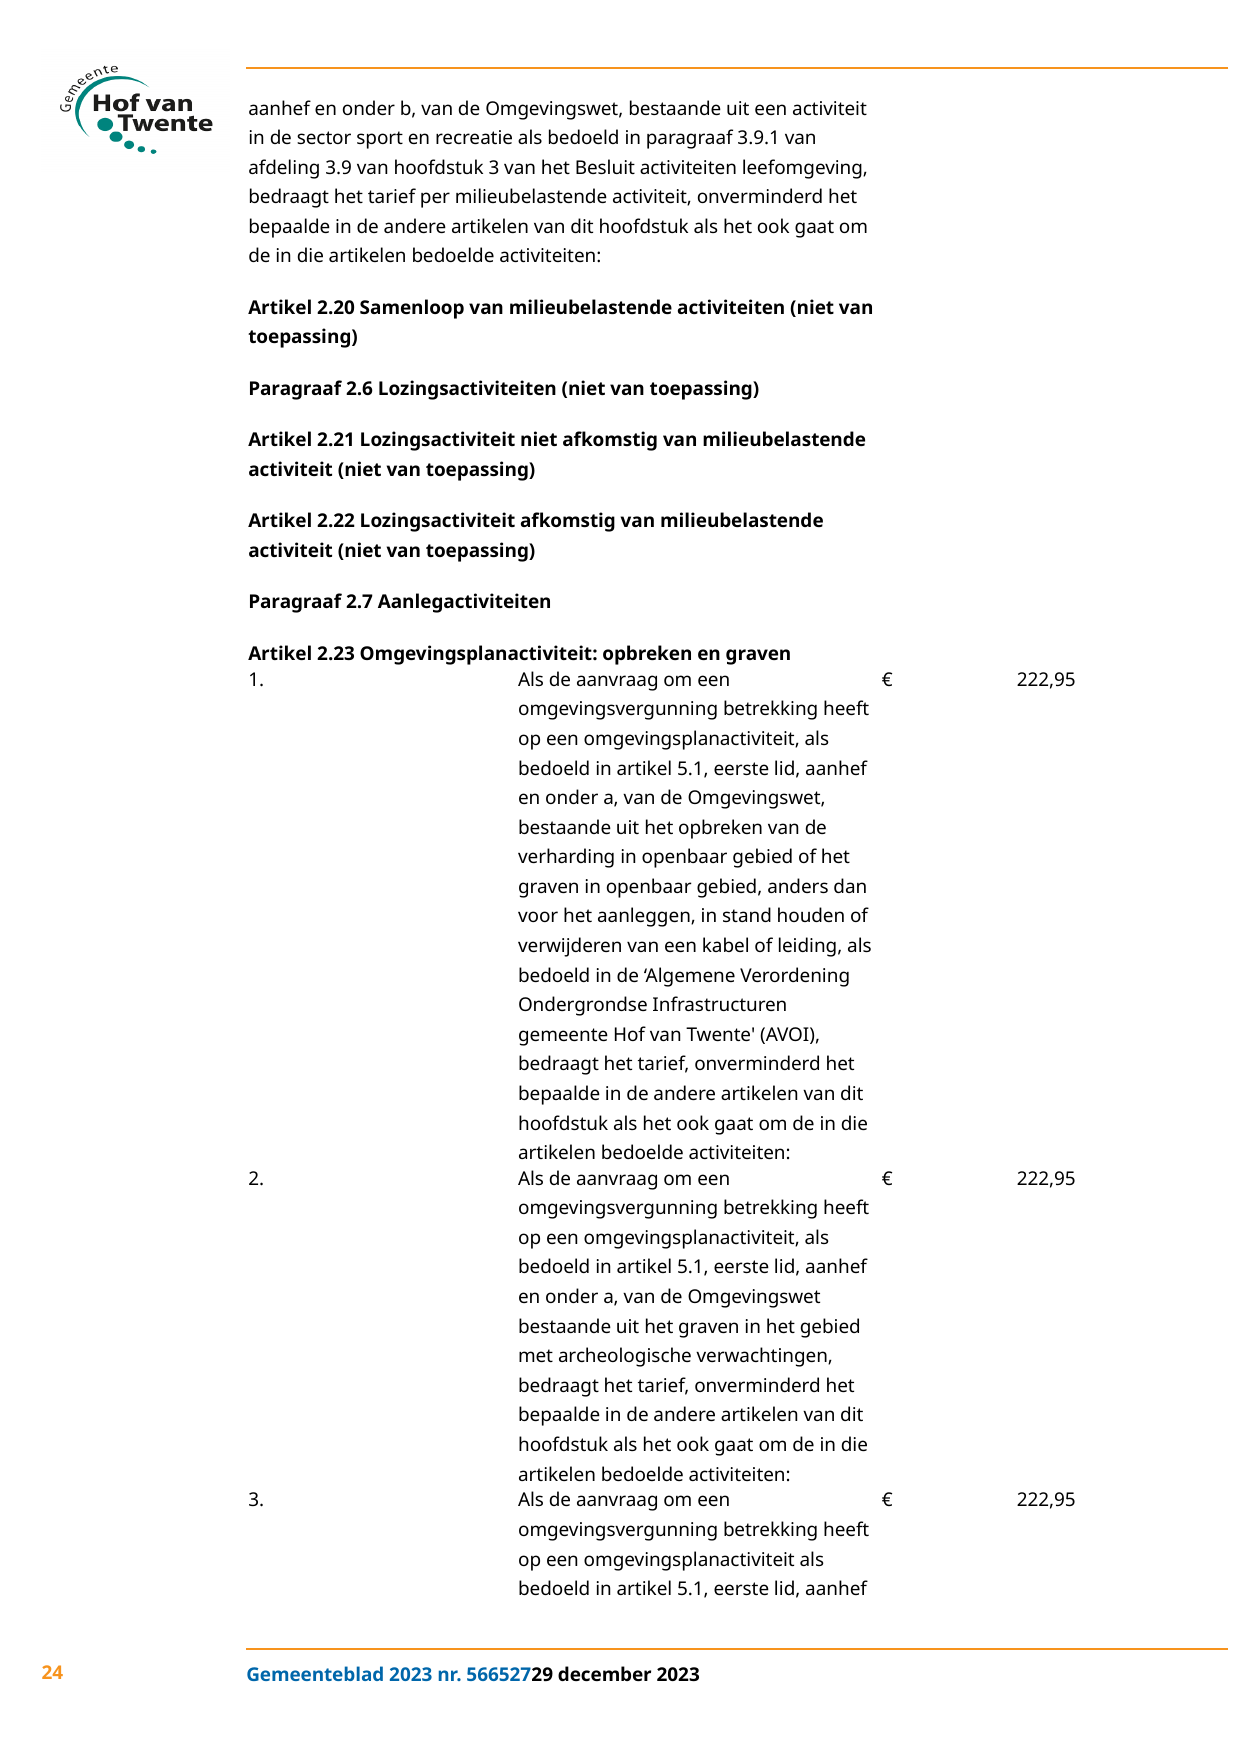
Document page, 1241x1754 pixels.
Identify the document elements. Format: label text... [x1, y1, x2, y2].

table_cell [1017, 401, 1152, 427]
table_cell [882, 427, 1017, 482]
table_cell [518, 615, 882, 640]
table_cell [383, 615, 518, 640]
table_cell [1017, 269, 1152, 294]
table_cell € [882, 666, 1017, 1165]
table_cell [882, 589, 1017, 614]
table_cell Paragraaf 2.6 Lozingsactiviteiten (niet van toepassing) [248, 375, 882, 401]
table_cell 1. [248, 666, 383, 1165]
table_cell [248, 482, 383, 508]
picture [41, 47, 231, 172]
table_cell [882, 482, 1017, 508]
table_cell [383, 1165, 518, 1487]
table_cell [1017, 375, 1152, 401]
table_cell [518, 482, 882, 508]
table_cell [383, 666, 518, 1165]
table_cell [248, 563, 383, 589]
table_cell 3. [248, 1487, 383, 1601]
table_cell [882, 294, 1017, 349]
table_cell Artikel 2.21 Lozingsactiviteit niet afkomstig van milieubelastende activiteit (niet van toepassing) [248, 427, 882, 482]
table_cell [1017, 350, 1152, 375]
table_cell € [882, 1165, 1017, 1487]
table_cell [1017, 427, 1152, 482]
table_cell [882, 640, 1017, 666]
table_cell [1017, 589, 1152, 614]
table_cell [248, 269, 383, 294]
table_cell [882, 95, 1017, 268]
table_cell [248, 401, 383, 427]
table_cell 222,95 [1017, 1487, 1152, 1601]
table_cell Paragraaf 2.7 Aanlegactiviteiten [248, 589, 882, 614]
table_cell [882, 375, 1017, 401]
table_cell [1017, 294, 1152, 349]
table_cell [882, 401, 1017, 427]
table_cell [383, 269, 518, 294]
table_cell [518, 563, 882, 589]
table_cell 222,95 [1017, 1165, 1152, 1487]
table_cell [1017, 615, 1152, 640]
table_cell Als de aanvraag om een omgevingsvergunning betrekking heeft op een omgevingsplanactiviteit, als bedoeld in artikel 5.1, eerste lid, aanhef en onder a, van de Omgevingswet bestaande uit het graven in het gebied met archeologische verwachtingen, bedraagt het tarief, onverminderd het bepaalde in de andere artikelen van dit hoofdstuk als het ook gaat om de in die artikelen bedoelde activiteiten: [518, 1165, 882, 1487]
table_cell [1017, 563, 1152, 589]
table_cell [1017, 95, 1152, 268]
table_cell 222,95 [1017, 666, 1152, 1165]
table_cell Artikel 2.23 Omgevingsplanactiviteit: opbreken en graven [248, 640, 882, 666]
table_cell [383, 1487, 518, 1601]
table_cell 2. [248, 1165, 383, 1487]
table_cell [882, 563, 1017, 589]
table_cell [1017, 508, 1152, 563]
table_cell [1017, 482, 1152, 508]
table_cell [518, 401, 882, 427]
table_cell [383, 401, 518, 427]
table_cell [383, 482, 518, 508]
table_cell [882, 615, 1017, 640]
table_cell [1017, 640, 1152, 666]
table_cell Als de aanvraag om een omgevingsvergunning betrekking heeft op een omgevingsplanactiviteit als bedoeld in artikel 5.1, eerste lid, aanhef [518, 1487, 882, 1601]
table_cell [383, 563, 518, 589]
table_cell [882, 350, 1017, 375]
table_cell [518, 269, 882, 294]
table_cell Artikel 2.22 Lozingsactiviteit afkomstig van milieubelastende activiteit (niet van toepassing) [248, 508, 882, 563]
table_cell Artikel 2.20 Samenloop van milieubelastende activiteiten (niet van toepassing) [248, 294, 882, 349]
table_cell Als de aanvraag om een omgevingsvergunning betrekking heeft op een omgevingsplanactiviteit, als bedoeld in artikel 5.1, eerste lid, aanhef en onder a, van de Omgevingswet, bestaande uit het opbreken van de verharding in openbaar gebied of het graven in openbaar gebied, anders dan voor het aanleggen, in stand houden of verwijderen van een kabel of leiding, als bedoeld in de ‘Algemene Verordening Ondergrondse Infrastructuren gemeente Hof van Twente' (AVOI), bedraagt het tarief, onverminderd het bepaalde in de andere artikelen van dit hoofdstuk als het ook gaat om de in die artikelen bedoelde activiteiten: [518, 666, 882, 1165]
table_cell [518, 350, 882, 375]
table_cell € [882, 1487, 1017, 1601]
table_cell [882, 269, 1017, 294]
table_cell [248, 615, 383, 640]
table_cell [882, 508, 1017, 563]
table_cell [248, 350, 383, 375]
table_cell [383, 350, 518, 375]
table_cell aanhef en onder b, van de Omgevingswet, bestaande uit een activiteit in de sector sport en recreatie als bedoeld in paragraaf 3.9.1 van afdeling 3.9 van hoofdstuk 3 van het Besluit activiteiten leefomgeving, bedraagt het tarief per milieubelastende activiteit, onverminderd het bepaalde in de andere artikelen van dit hoofdstuk als het ook gaat om de in die artikelen bedoelde activiteiten: [248, 95, 882, 268]
